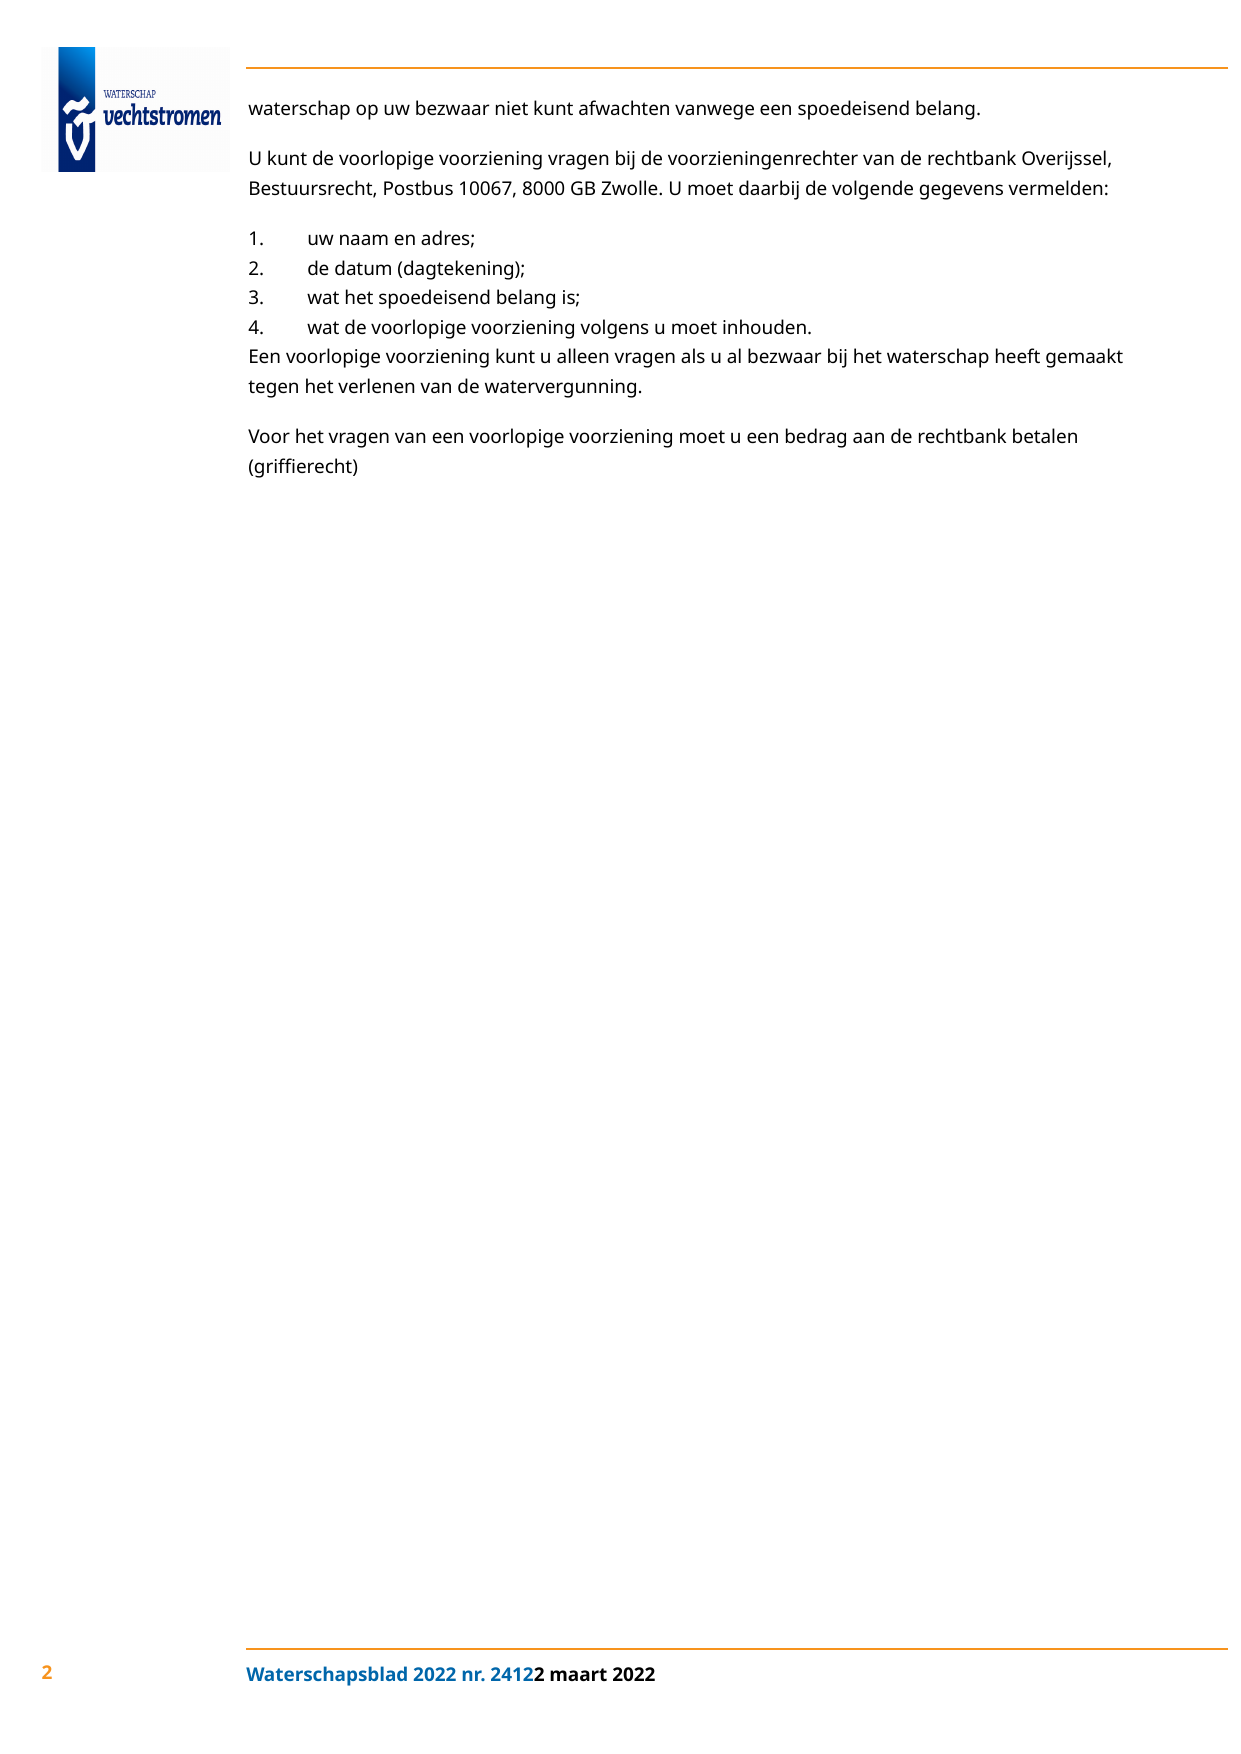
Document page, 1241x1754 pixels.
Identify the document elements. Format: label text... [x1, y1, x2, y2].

text Een voorlopige voorziening kunt u alleen vragen als u al bezwaar bij het waterschap heeft gemaakt tegen het verlenen van de watervergunning. [248, 343, 1152, 399]
text U kunt de voorlopige voorziening vragen bij de voorzieningenrechter van de rechtbank Overijssel, Bestuursrecht, Postbus 10067, 8000 GB Zwolle. U moet daarbij de volgende gegevens vermelden: [248, 145, 1152, 201]
list de datum (dagtekening); [248, 255, 1152, 281]
list wat de voorlopige voorziening volgens u moet inhouden. [248, 314, 1152, 340]
list wat het spoedeisend belang is; [248, 284, 1152, 310]
text waterschap op uw bezwaar niet kunt afwachten vanwege een spoedeisend belang. [248, 95, 1152, 121]
picture [41, 47, 231, 172]
list uw naam en adres; [248, 225, 1152, 251]
text Voor het vragen van een voorlopige voorziening moet u een bedrag aan de rechtbank betalen (griffierecht) [248, 423, 1152, 479]
